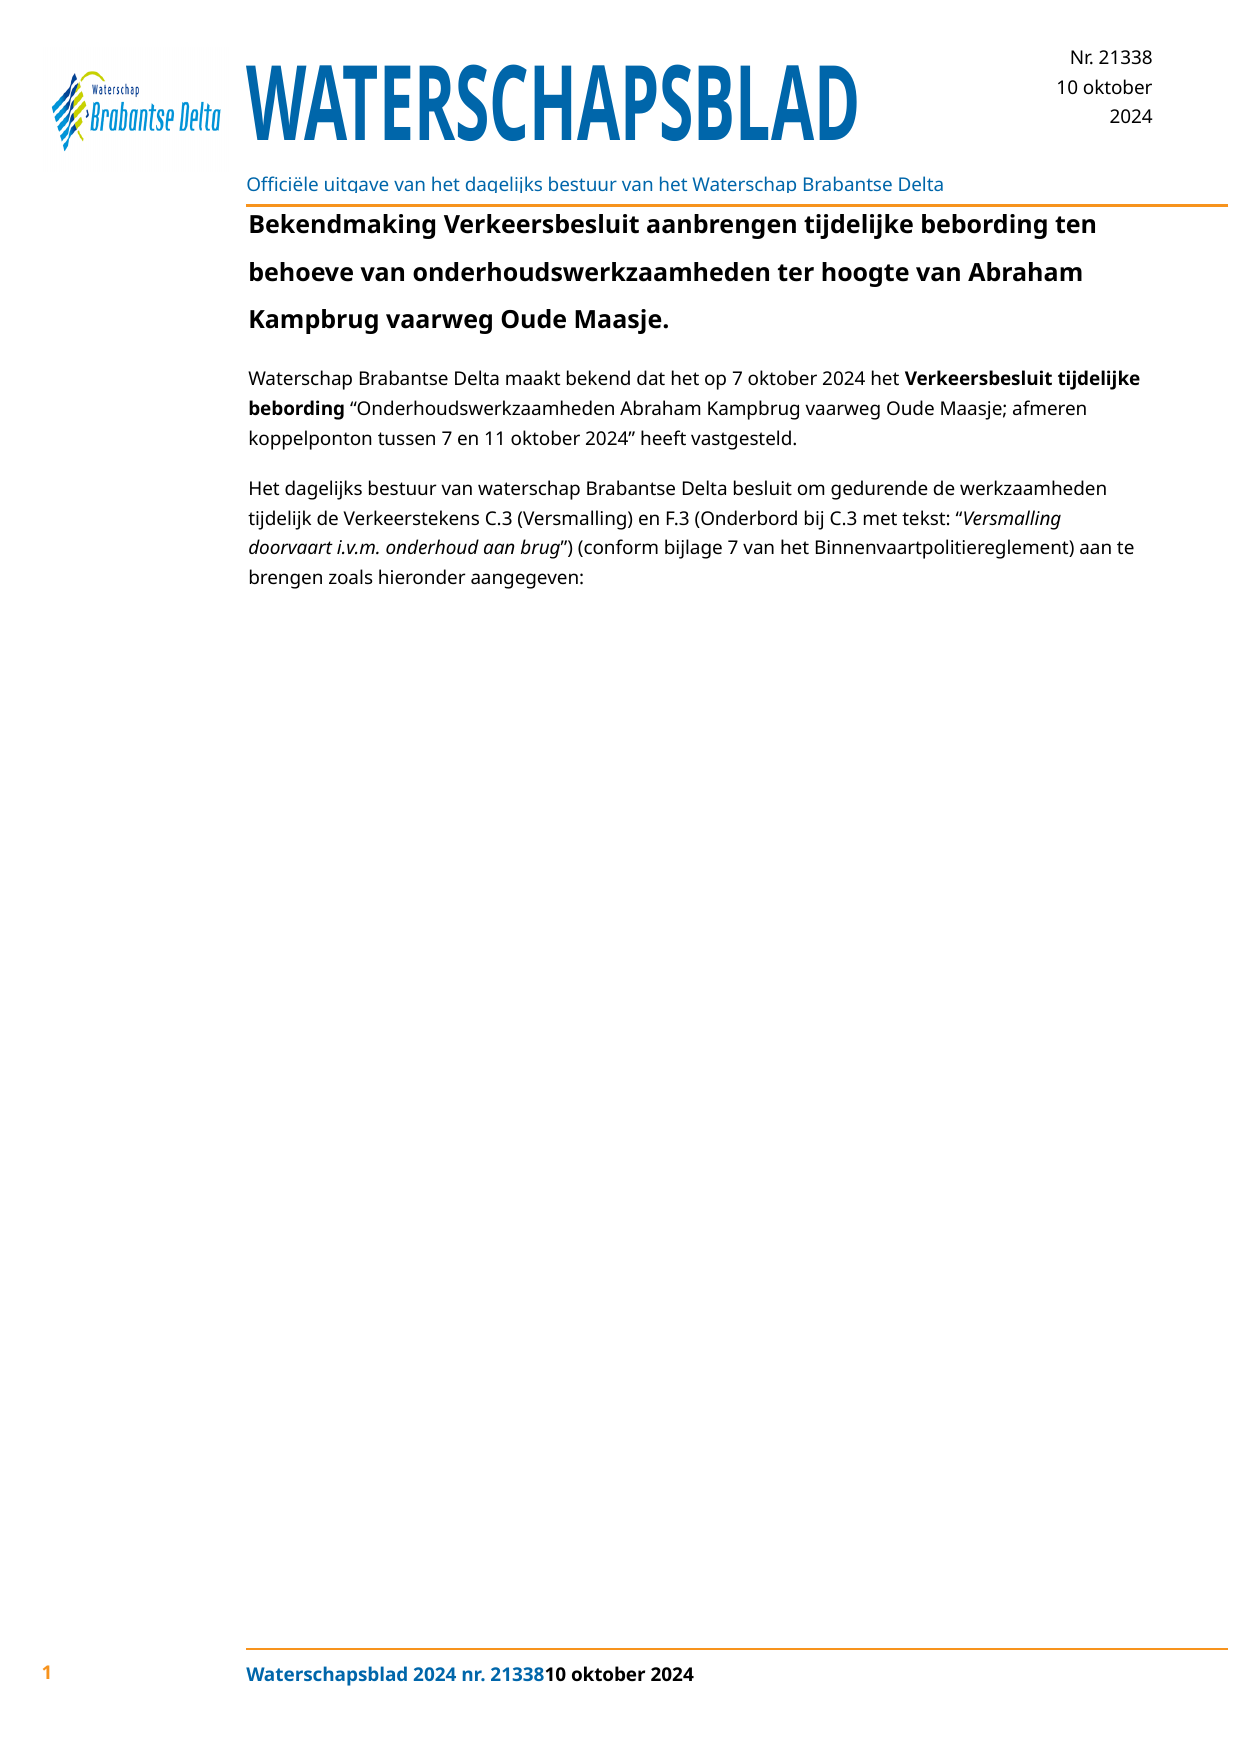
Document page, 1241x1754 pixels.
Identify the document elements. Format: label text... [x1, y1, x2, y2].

text Bekendmaking Verkeersbesluit aanbrengen tijdelijke bebording ten behoeve van onderhoudswerkzaamheden ter hoogte van Abraham Kampbrug vaarweg Oude Maasje. [248, 207, 1152, 336]
text Waterschap Brabantse Delta maakt bekend dat het op 7 oktober 2024 het Verkeersbesluit tijdelijke bebording “Onderhoudswerkzaamheden Abraham Kampbrug vaarweg Oude Maasje; afmeren koppelponton tussen 7 en 11 oktober 2024” heeft vastgesteld. [248, 366, 1152, 450]
picture [41, 47, 231, 172]
text Het dagelijks bestuur van waterschap Brabantse Delta besluit om gedurende de werkzaamheden tijdelijk de Verkeerstekens C.3 (Versmalling) en F.3 (Onderbord bij C.3 met tekst: “Versmalling doorvaart i.v.m. onderhoud aan brug”) (conform bijlage 7 van het Binnenvaartpolitiereglement) aan te brengen zoals hieronder aangegeven: [248, 475, 1152, 589]
